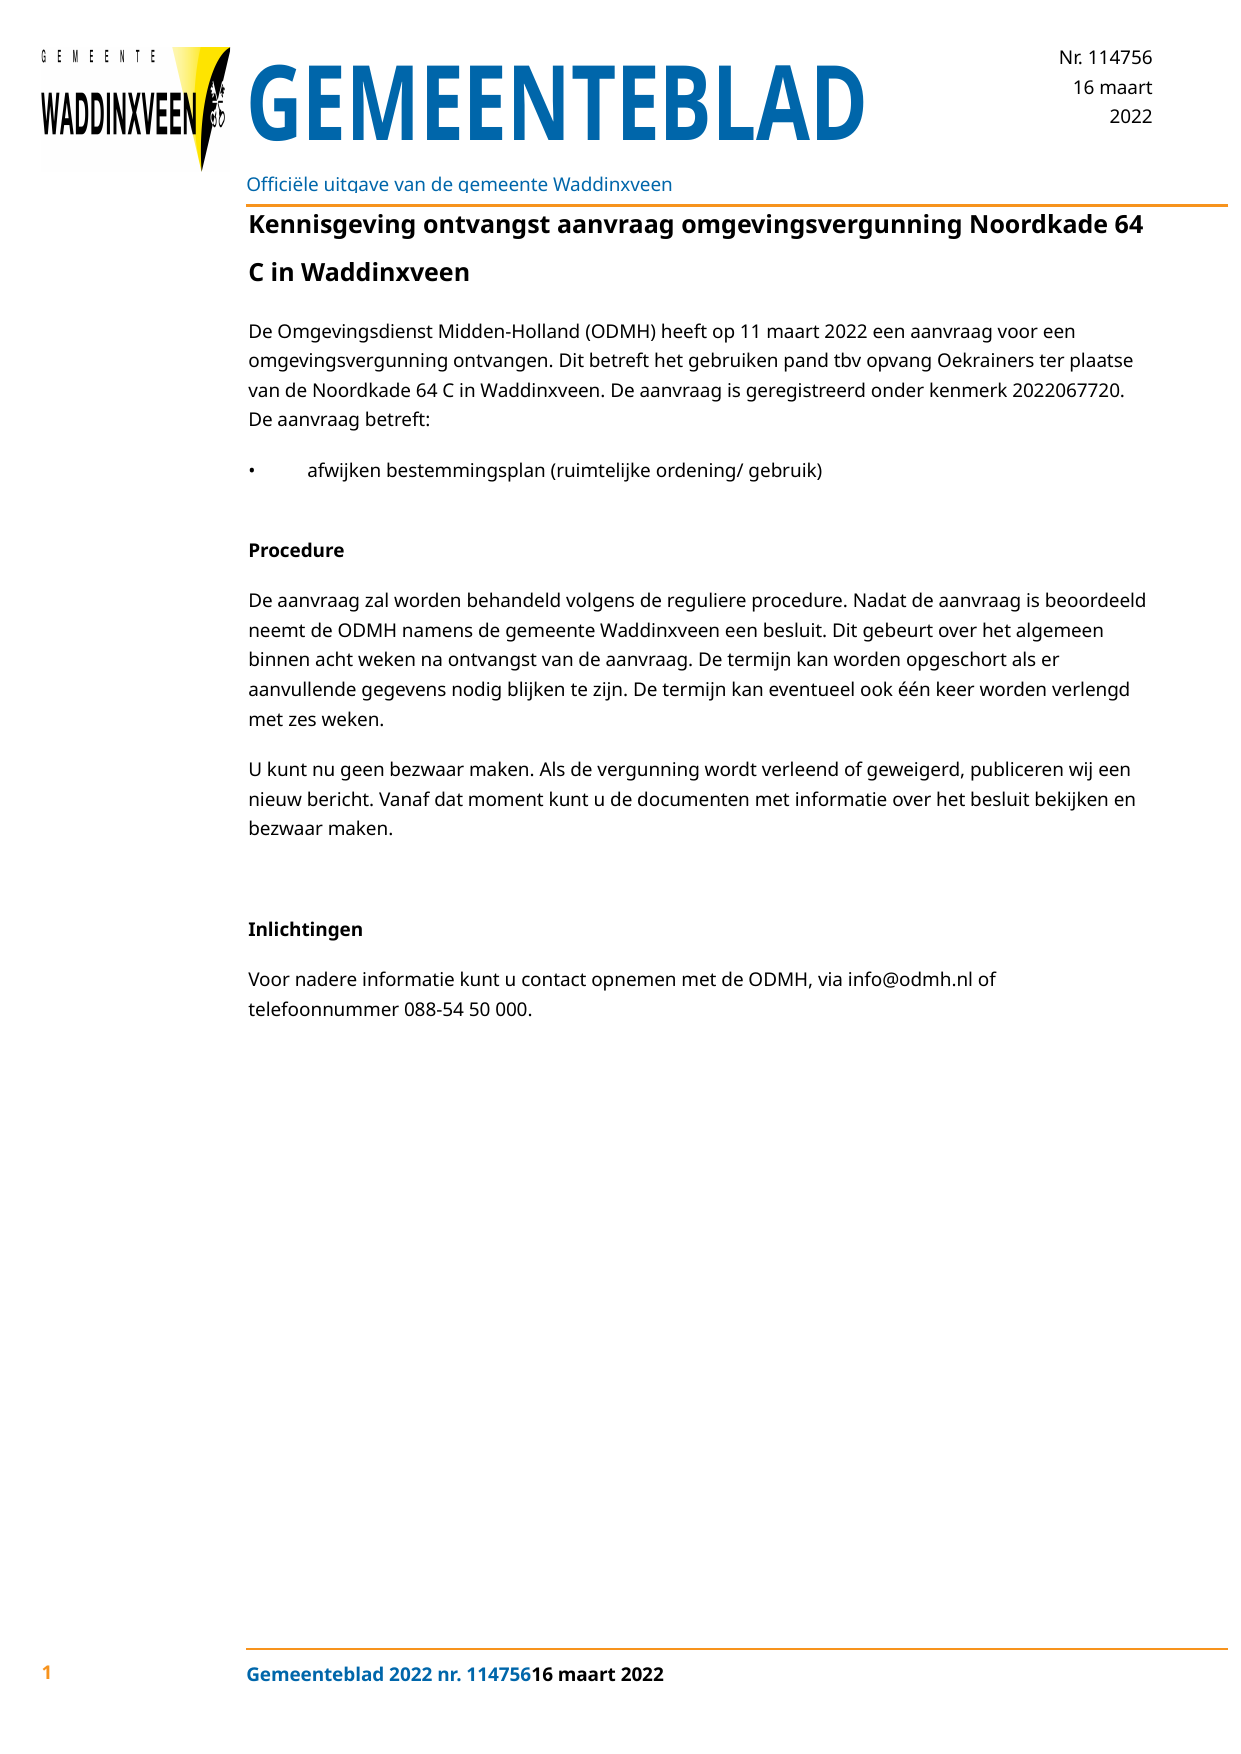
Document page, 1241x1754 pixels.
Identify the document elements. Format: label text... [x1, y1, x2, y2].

text Voor nadere informatie kunt u contact opnemen met de ODMH, via info@odmh.nl of telefoonnummer 088-54 50 000. [248, 967, 1152, 1022]
picture [41, 47, 231, 172]
text U kunt nu geen bezwaar maken. Als de vergunning wordt verleend of geweigerd, publiceren wij een nieuw bericht. Vanaf dat moment kunt u de documenten met informatie over het besluit bekijken en bezwaar maken. [248, 756, 1152, 841]
text Procedure [248, 537, 1152, 563]
text Kennisgeving ontvangst aanvraag omgevingsvergunning Noordkade 64 C in Waddinxveen [248, 207, 1152, 288]
text De Omgevingsdienst Midden-Holland (ODMH) heeft op 11 maart 2022 een aanvraag voor een omgevingsvergunning ontvangen. Dit betreft het gebruiken pand tbv opvang Oekrainers ter plaatse van de Noordkade 64 C in Waddinxveen. De aanvraag is geregistreerd onder kenmerk 2022067720. De aanvraag betreft: [248, 318, 1152, 432]
list afwijken bestemmingsplan (ruimtelijke ordening/ gebruik) [248, 457, 1152, 483]
text Inlichtingen [248, 916, 1152, 942]
text De aanvraag zal worden behandeld volgens de reguliere procedure. Nadat de aanvraag is beoordeeld neemt de ODMH namens de gemeente Waddinxveen een besluit. Dit gebeurt over het algemeen binnen acht weken na ontvangst van de aanvraag. De termijn kan worden opgeschort als er aanvullende gegevens nodig blijken te zijn. De termijn kan eventueel ook één keer worden verlengd met zes weken. [248, 587, 1152, 732]
